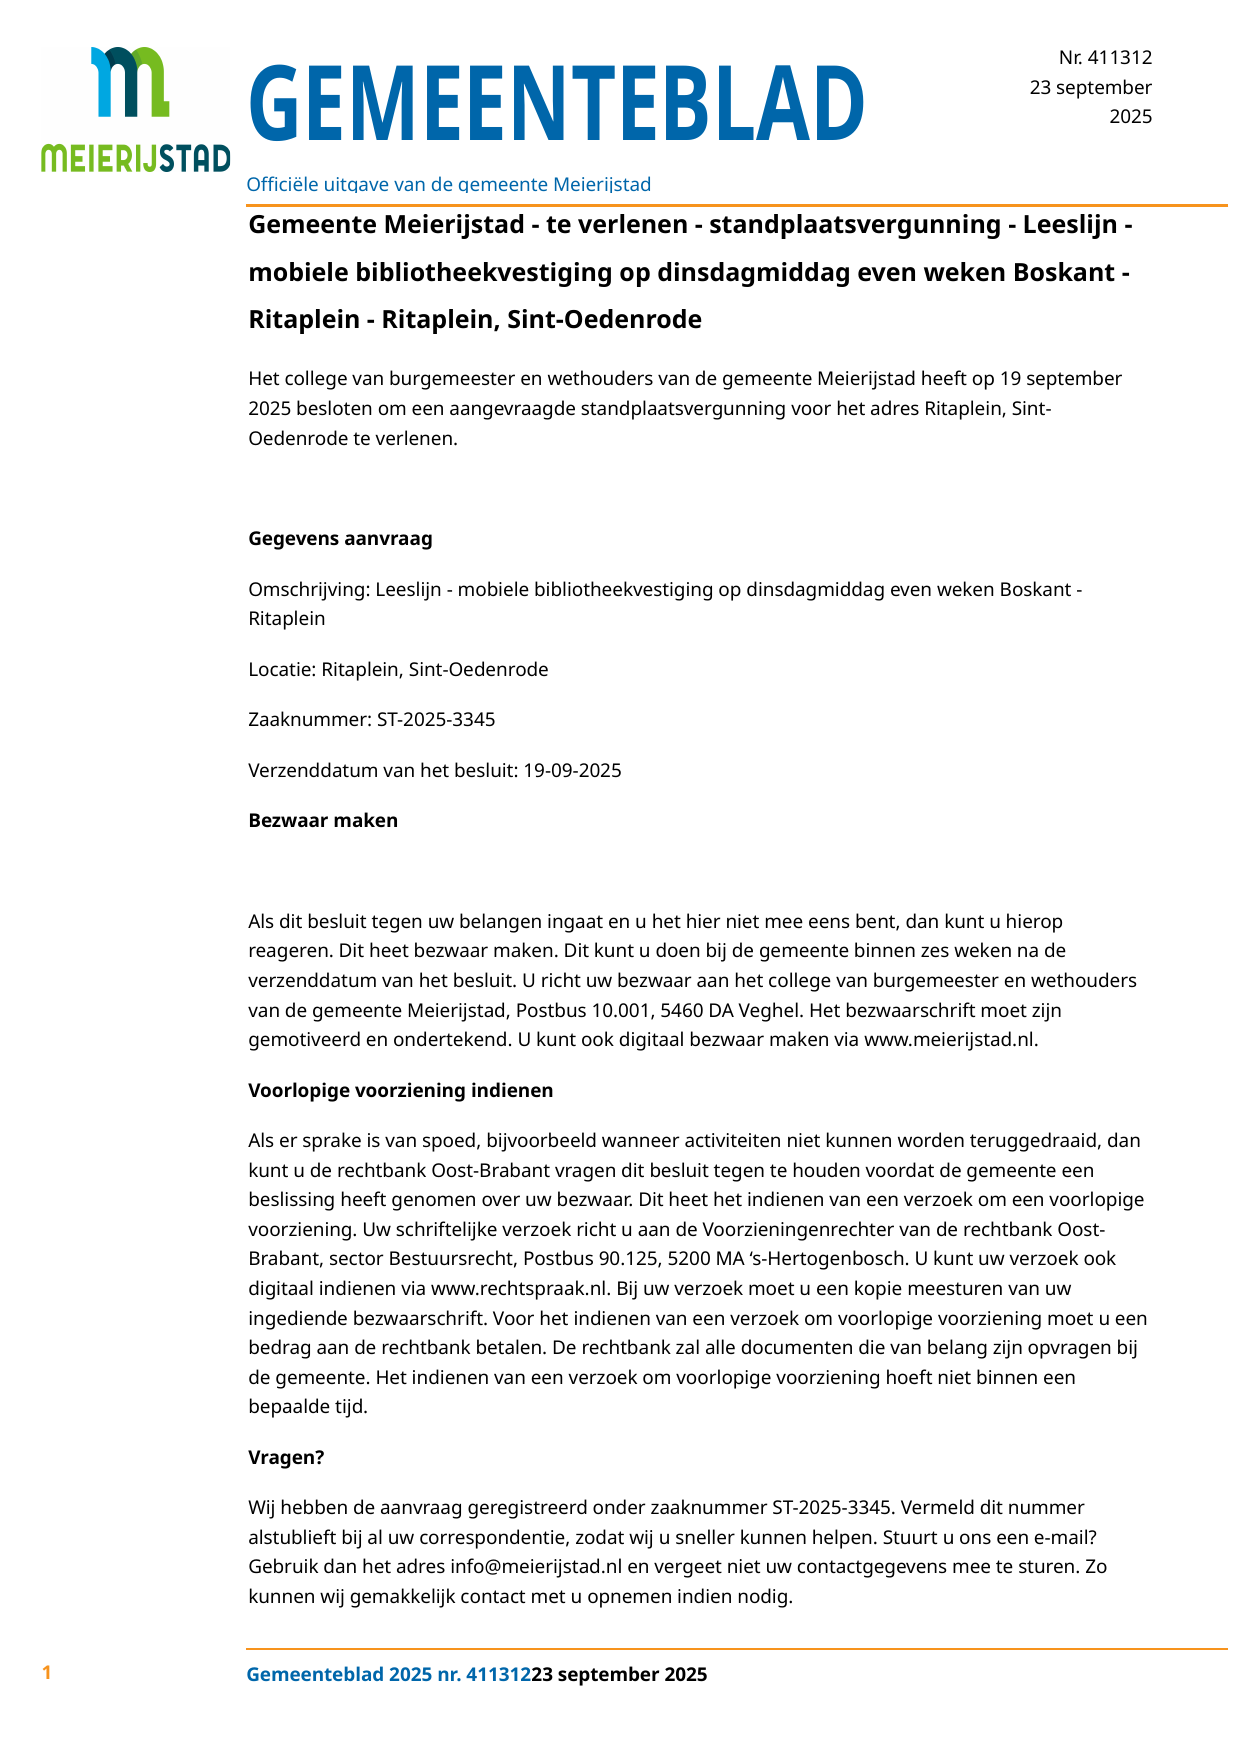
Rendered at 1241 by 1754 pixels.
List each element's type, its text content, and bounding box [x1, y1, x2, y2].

text Gegevens aanvraag [248, 526, 1152, 551]
text Het college van burgemeester en wethouders van de gemeente Meierijstad heeft op 19 september 2025 besloten om een aangevraagde standplaatsvergunning voor het adres Ritaplein, Sint-Oedenrode te verlenen. [248, 366, 1152, 450]
text Zaaknummer: ST-2025-3345 [248, 706, 1152, 732]
text Als er sprake is van spoed, bijvoorbeeld wanneer activiteiten niet kunnen worden teruggedraaid, dan kunt u de rechtbank Oost-Brabant vragen dit besluit tegen te houden voordat de gemeente een beslissing heeft genomen over uw bezwaar. Dit heet het indienen van een verzoek om een voorlopige voorziening. Uw schriftelijke verzoek richt u aan de Voorzieningenrechter van de rechtbank Oost-Brabant, sector Bestuursrecht, Postbus 90.125, 5200 MA ‘s-Hertogenbosch. U kunt uw verzoek ook digitaal indienen via www.rechtspraak.nl. Bij uw verzoek moet u een kopie meesturen van uw ingediende bezwaarschrift. Voor het indienen van een verzoek om voorlopige voorziening moet u een bedrag aan de rechtbank betalen. De rechtbank zal alle documenten die van belang zijn opvragen bij de gemeente. Het indienen van een verzoek om voorlopige voorziening hoeft niet binnen een bepaalde tijd. [248, 1127, 1152, 1419]
text Bezwaar maken [248, 807, 1152, 833]
text Locatie: Ritaplein, Sint-Oedenrode [248, 656, 1152, 682]
text Als dit besluit tegen uw belangen ingaat en u het hier niet mee eens bent, dan kunt u hierop reageren. Dit heet bezwaar maken. Dit kunt u doen bij de gemeente binnen zes weken na de verzenddatum van het besluit. U richt uw bezwaar aan het college van burgemeester en wethouders van de gemeente Meierijstad, Postbus 10.001, 5460 DA Veghel. Het bezwaarschrift moet zijn gemotiveerd en ondertekend. U kunt ook digitaal bezwaar maken via www.meierijstad.nl. [248, 908, 1152, 1052]
text Voorlopige voorziening indienen [248, 1077, 1152, 1102]
text Omschrijving: Leeslijn - mobiele bibliotheekvestiging op dinsdagmiddag even weken Boskant - Ritaplein [248, 576, 1152, 631]
text Wij hebben de aanvraag geregistreerd onder zaaknummer ST-2025-3345. Vermeld dit nummer alstublieft bij al uw correspondentie, zodat wij u sneller kunnen helpen. Stuurt u ons een e-mail? Gebruik dan het adres info@meierijstad.nl en vergeet niet uw contactgegevens mee te sturen. Zo kunnen wij gemakkelijk contact met u opnemen indien nodig. [248, 1494, 1152, 1609]
text Verzenddatum van het besluit: 19-09-2025 [248, 757, 1152, 782]
text Gemeente Meierijstad - te verlenen - standplaatsvergunning - Leeslijn - mobiele bibliotheekvestiging op dinsdagmiddag even weken Boskant - Ritaplein - Ritaplein, Sint-Oedenrode [248, 207, 1152, 336]
picture [41, 47, 231, 172]
text Vragen? [248, 1444, 1152, 1469]
